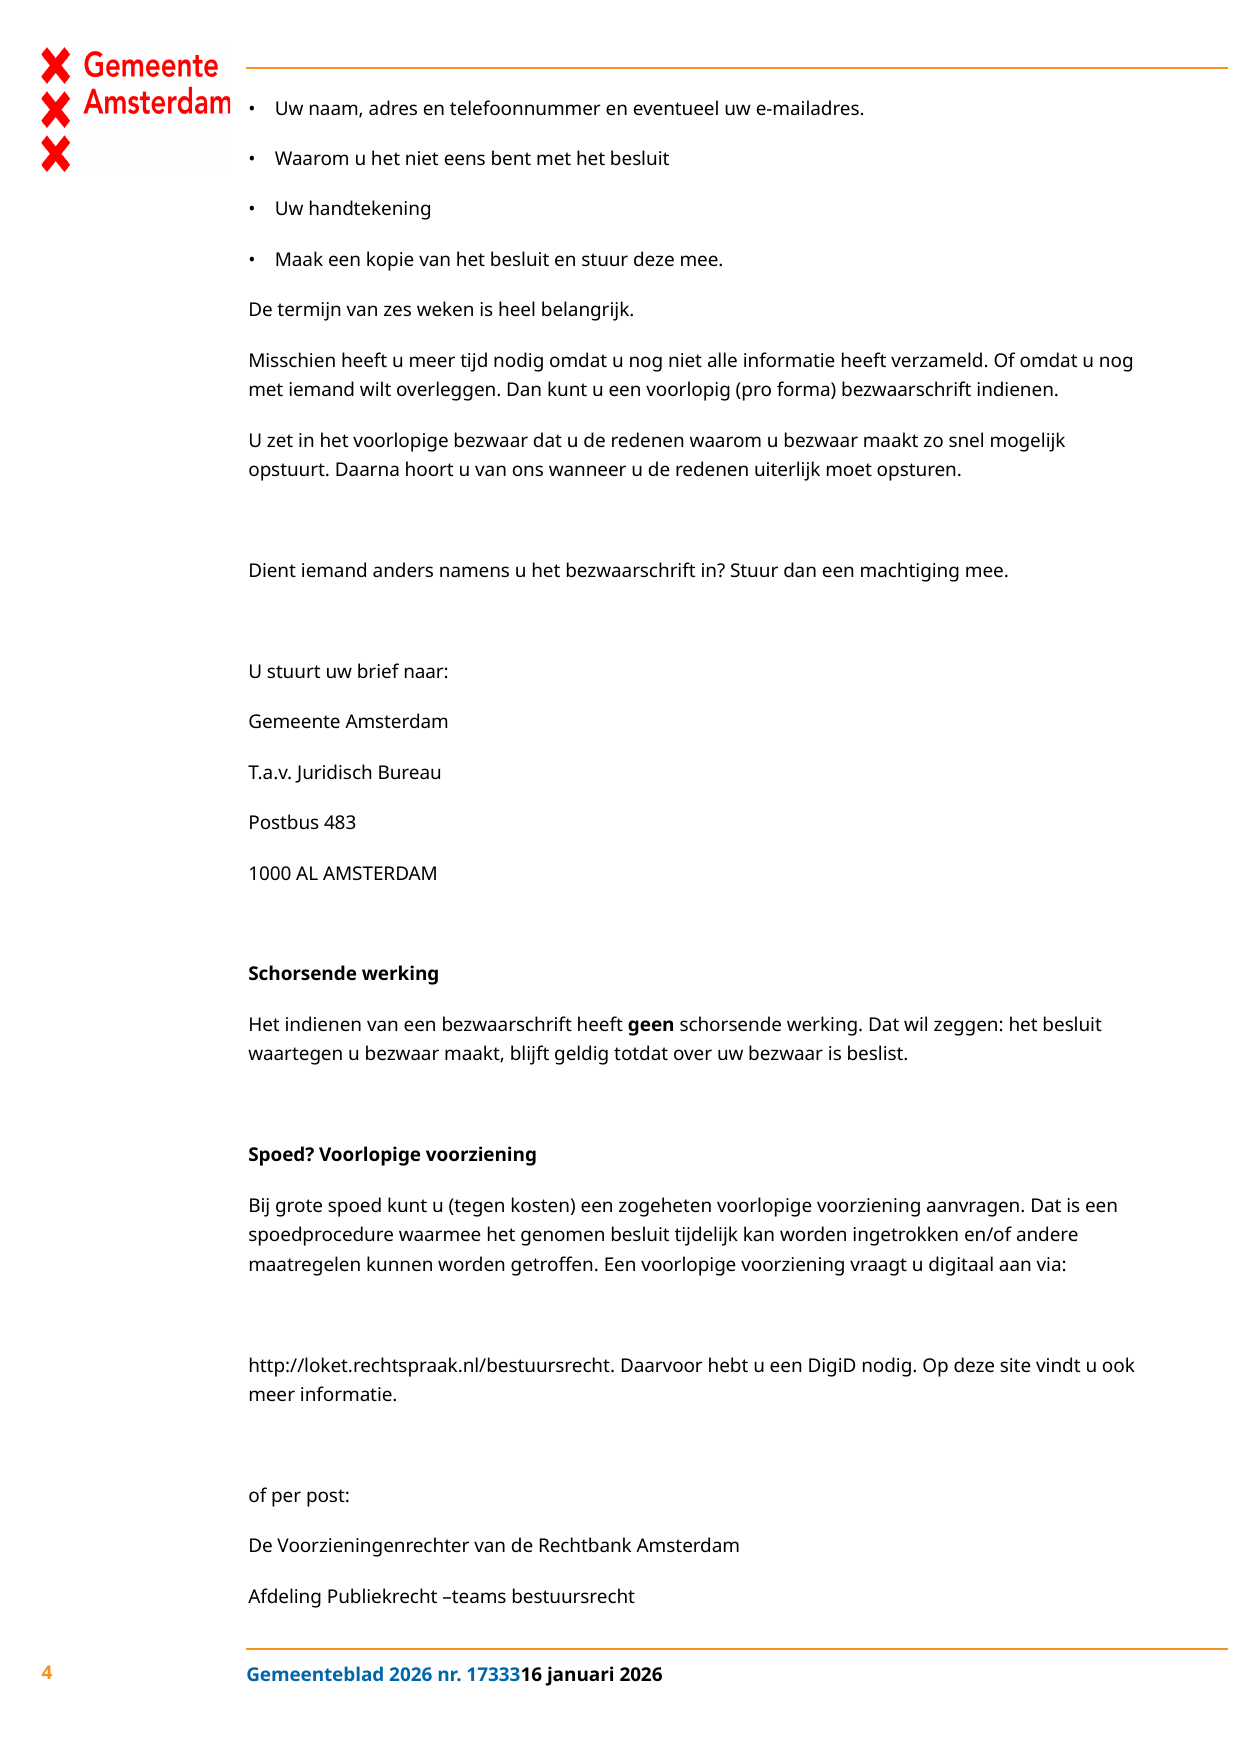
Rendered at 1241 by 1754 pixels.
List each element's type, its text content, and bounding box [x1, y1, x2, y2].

text Bij grote spoed kunt u (tegen kosten) een zogeheten voorlopige voorziening aanvragen. Dat is een spoedprocedure waarmee het genomen besluit tijdelijk kan worden ingetrokken en/of andere maatregelen kunnen worden getroffen. Een voorlopige voorziening vraagt u digitaal aan via: [248, 1192, 1152, 1277]
text Gemeente Amsterdam [248, 708, 1152, 734]
text De Voorzieningenrechter van de Rechtbank Amsterdam [248, 1533, 1152, 1558]
text U zet in het voorlopige bezwaar dat u de redenen waarom u bezwaar maakt zo snel mogelijk opstuurt. Daarna hoort u van ons wanneer u de redenen uiterlijk moet opsturen. [248, 427, 1152, 482]
text • Uw naam, adres en telefoonnummer en eventueel uw e-mailadres. [248, 95, 1152, 121]
text 1000 AL AMSTERDAM [248, 860, 1152, 886]
text Spoed? Voorlopige voorziening [248, 1141, 1152, 1167]
text Postbus 483 [248, 809, 1152, 835]
text Het indienen van een bezwaarschrift heeft geen schorsende werking. Dat wil zeggen: het besluit waartegen u bezwaar maakt, blijft geldig totdat over uw bezwaar is beslist. [248, 1011, 1152, 1066]
text • Maak een kopie van het besluit en stuur deze mee. [248, 246, 1152, 272]
text Schorsende werking [248, 961, 1152, 986]
picture [41, 47, 231, 172]
text • Waarom u het niet eens bent met het besluit [248, 145, 1152, 171]
text Misschien heeft u meer tijd nodig omdat u nog niet alle informatie heeft verzameld. Of omdat u nog met iemand wilt overleggen. Dan kunt u een voorlopig (pro forma) bezwaarschrift indienen. [248, 347, 1152, 402]
text De termijn van zes weken is heel belangrijk. [248, 296, 1152, 322]
text U stuurt uw brief naar: [248, 658, 1152, 684]
text of per post: [248, 1482, 1152, 1508]
text Afdeling Publiekrecht –teams bestuursrecht [248, 1583, 1152, 1609]
text http://loket.rechtspraak.nl/bestuursrecht. Daarvoor hebt u een DigiD nodig. Op deze site vindt u ook meer informatie. [248, 1352, 1152, 1407]
text T.a.v. Juridisch Bureau [248, 759, 1152, 785]
text • Uw handtekening [248, 196, 1152, 221]
text Dient iemand anders namens u het bezwaarschrift in? Stuur dan een machtiging mee. [248, 557, 1152, 583]
